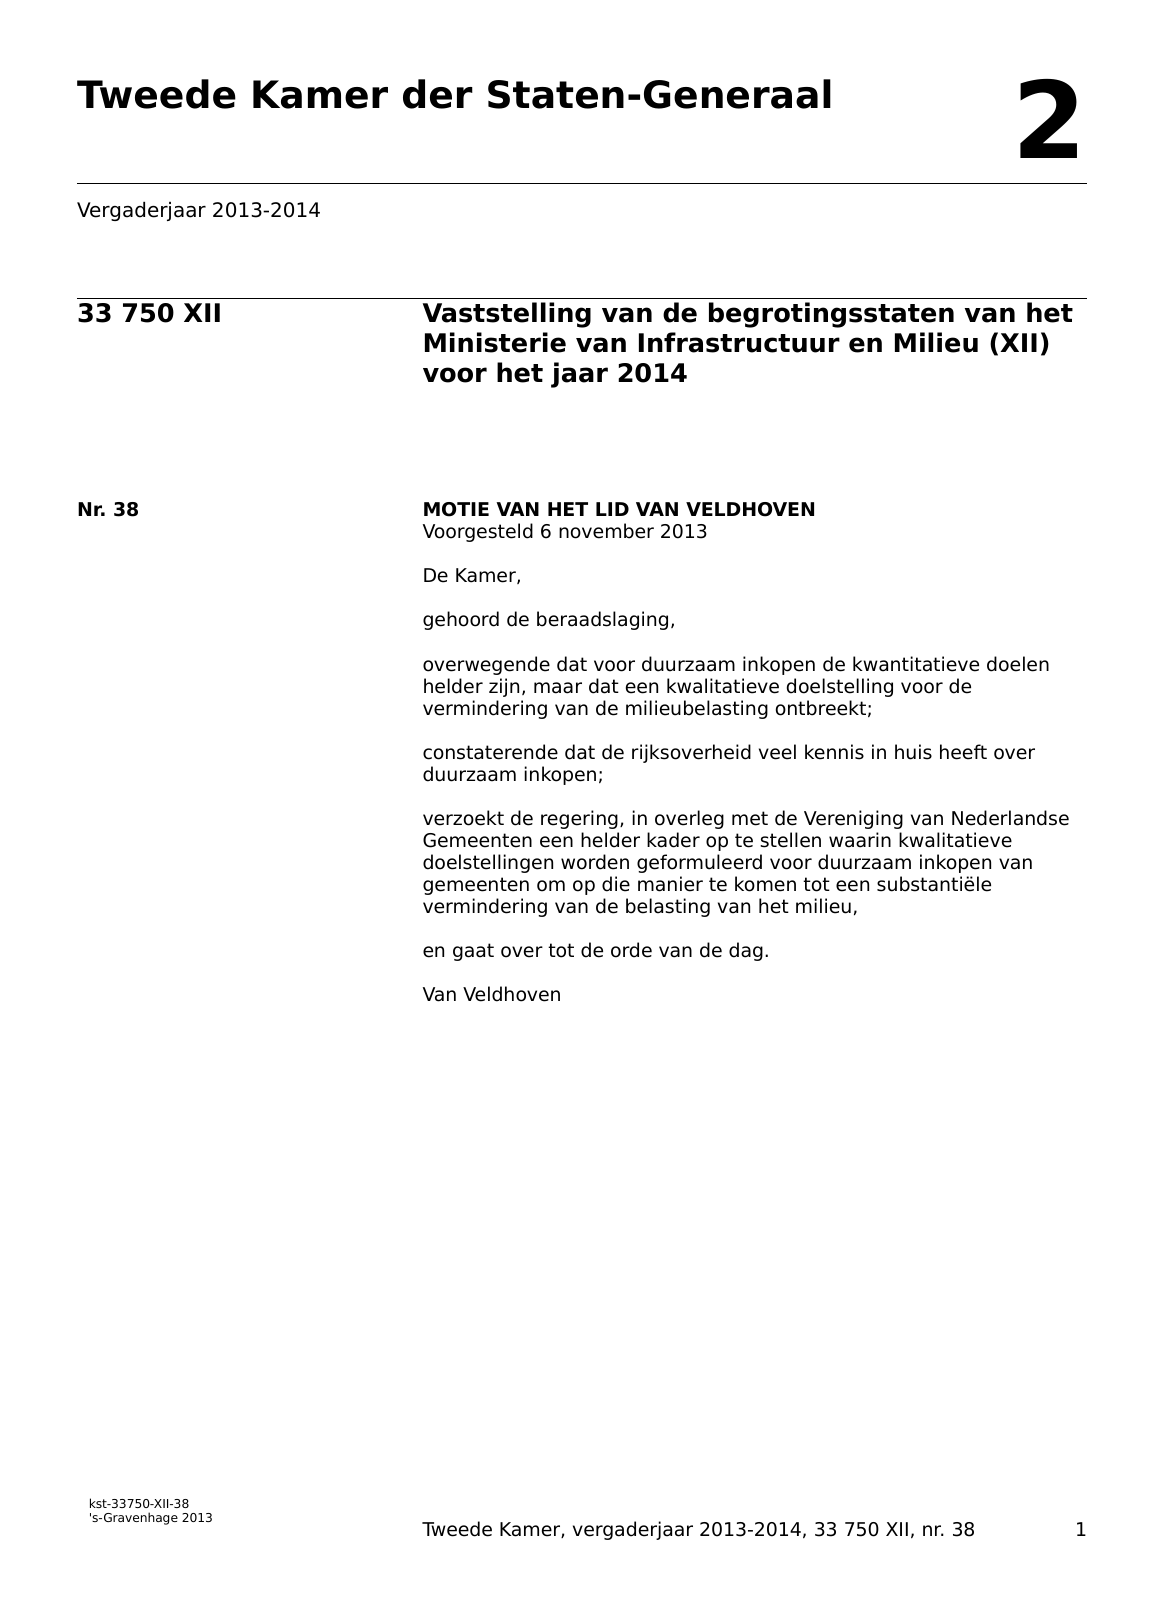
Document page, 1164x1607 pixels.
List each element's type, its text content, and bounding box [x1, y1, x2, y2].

text 's-Gravenhage 2013 [88, 1511, 323, 1525]
text constaterende dat de rijksoverheid veel kennis in huis heeft over duurzaam inkopen; [422, 742, 1087, 786]
text verzoekt de regering, in overleg met de Vereniging van Nederlandse Gemeenten een helder kader op te stellen waarin kwalitatieve doelstellingen worden geformuleerd voor duurzaam inkopen van gemeenten om op die manier te komen tot een substantiële vermindering van de belasting van het milieu, [422, 808, 1087, 918]
text en gaat over tot de orde van de dag. [422, 940, 1087, 962]
text Voorgesteld 6 november 2013 [422, 521, 1087, 543]
text De Kamer, [422, 565, 1087, 587]
subtitle 33 750 XII Vaststelling van de begrotingsstaten van het Ministerie van Infrastructuur en Milieu (XII) voor het jaar 2014 [77, 299, 1087, 388]
subtitle Nr. 38 MOTIE VAN HET LID VAN VELDHOVEN [77, 499, 1087, 521]
text gehoord de beraadslaging, [422, 609, 1087, 631]
text overwegende dat voor duurzaam inkopen de kwantitatieve doelen helder zijn, maar dat een kwalitatieve doelstelling voor de vermindering van de milieubelasting ontbreekt; [422, 653, 1087, 719]
table_cell Vergaderjaar 2013-2014 [77, 184, 1087, 298]
table_header Tweede Kamer der Staten-Generaal [77, 59, 886, 183]
text Van Veldhoven [422, 984, 1087, 1006]
text kst-33750-XII-38 [88, 1497, 323, 1511]
table_header 2 [886, 59, 1087, 183]
